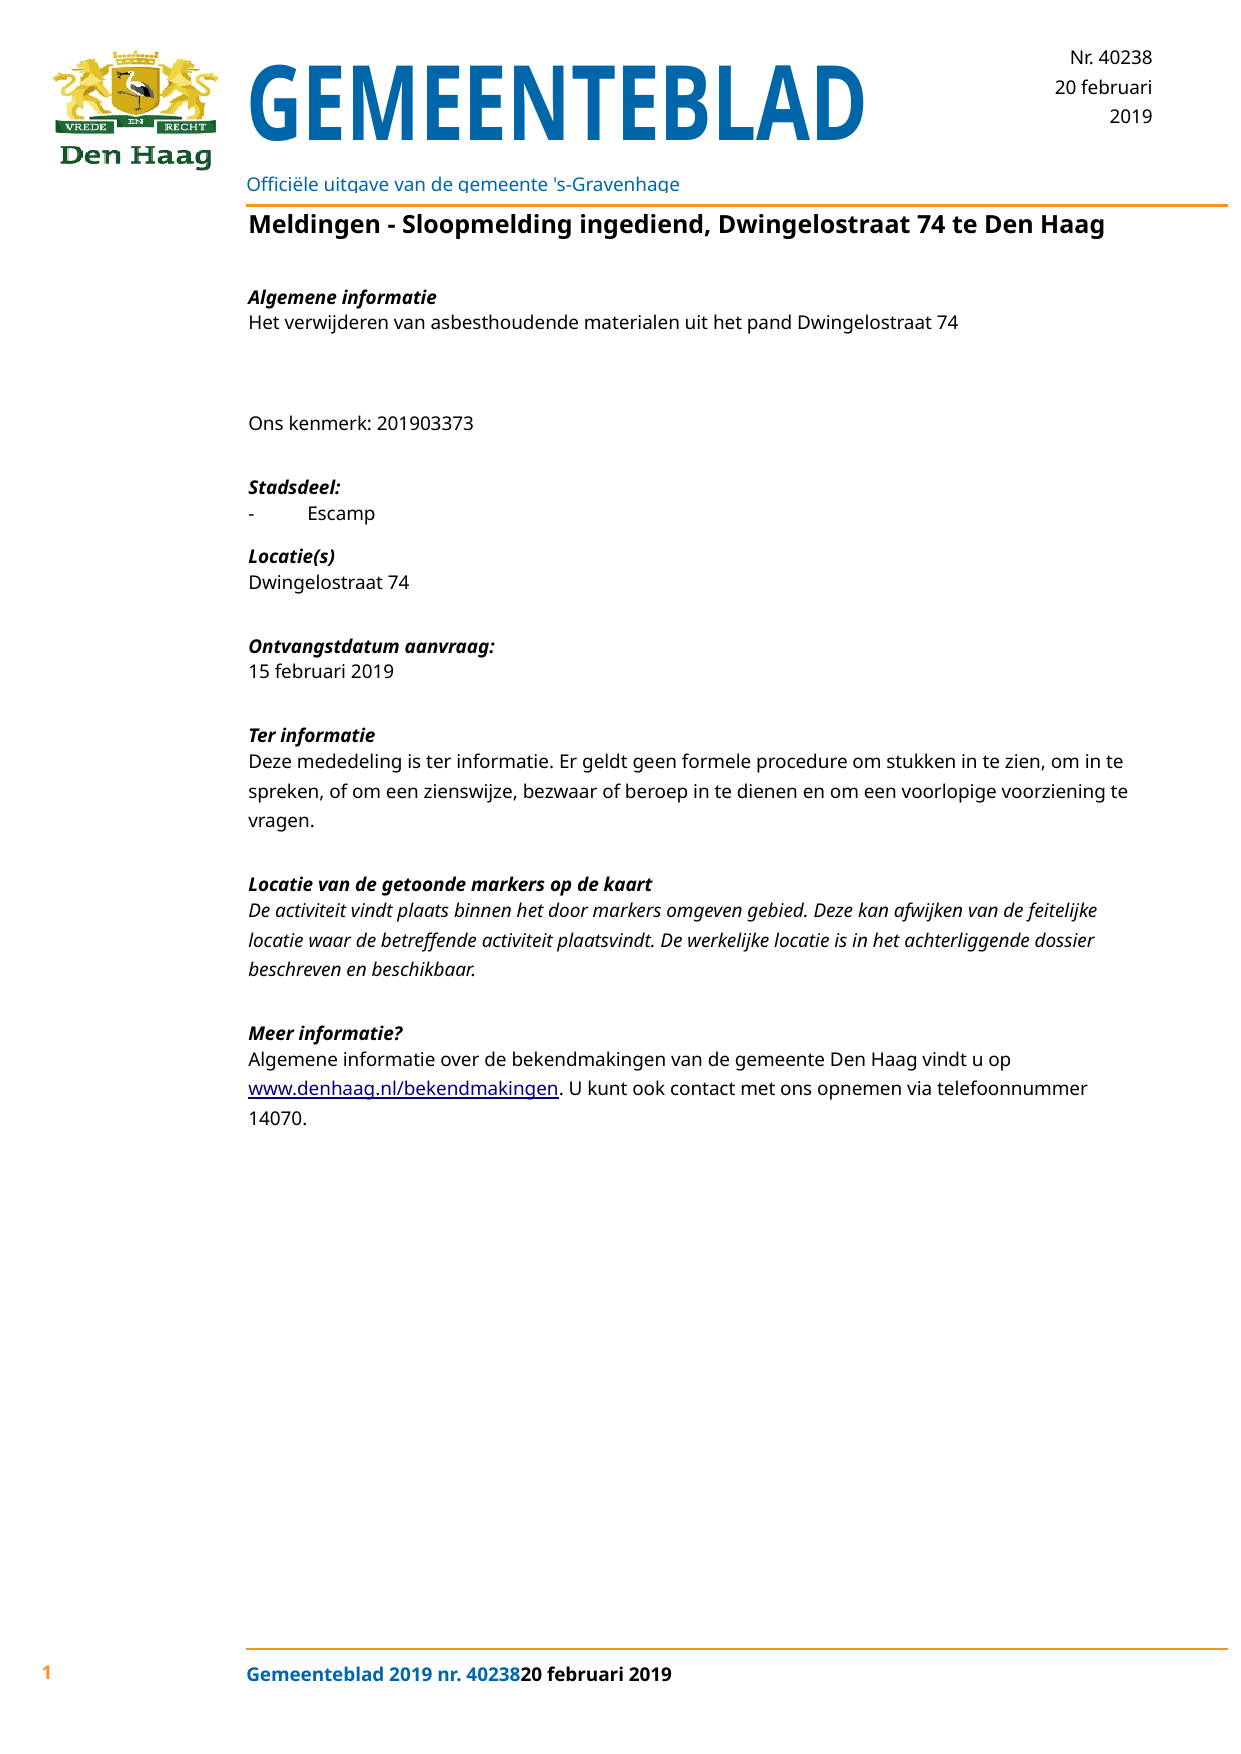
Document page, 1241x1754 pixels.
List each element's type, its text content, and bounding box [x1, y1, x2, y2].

text Algemene informatie over de bekendmakingen van de gemeente Den Haag vindt u op www.denhaag.nl/bekendmakingen. U kunt ook contact met ons opnemen via telefoonnummer 14070. [248, 1046, 1152, 1131]
text Ons kenmerk: 201903373 [248, 410, 1152, 436]
list Escamp [248, 500, 1152, 526]
text Het verwijderen van asbesthoudende materialen uit het pand Dwingelostraat 74 [248, 309, 1152, 335]
text Dwingelostraat 74 [248, 569, 1152, 595]
text Ontvangstdatum aanvraag: [248, 633, 1152, 659]
text Algemene informatie [248, 284, 1152, 309]
text Deze mededeling is ter informatie. Er geldt geen formele procedure om stukken in te zien, om in te spreken, of om een zienswijze, bezwaar of beroep in te dienen en om een voorlopige voorziening te vragen. [248, 748, 1152, 833]
text Stadsdeel: [248, 474, 1152, 500]
text Locatie(s) [248, 543, 1152, 569]
text 15 februari 2019 [248, 659, 1152, 684]
text Meer informatie? [248, 1020, 1152, 1046]
text De activiteit vindt plaats binnen het door markers omgeven gebied. Deze kan afwijken van de feitelijke locatie waar de betreffende activiteit plaatsvindt. De werkelijke locatie is in het achterliggende dossier beschreven en beschikbaar. [248, 897, 1152, 982]
text Ter informatie [248, 723, 1152, 748]
picture [41, 47, 231, 172]
text Meldingen - Sloopmelding ingediend, Dwingelostraat 74 te Den Haag [248, 207, 1152, 241]
text Locatie van de getoonde markers op de kaart [248, 871, 1152, 897]
